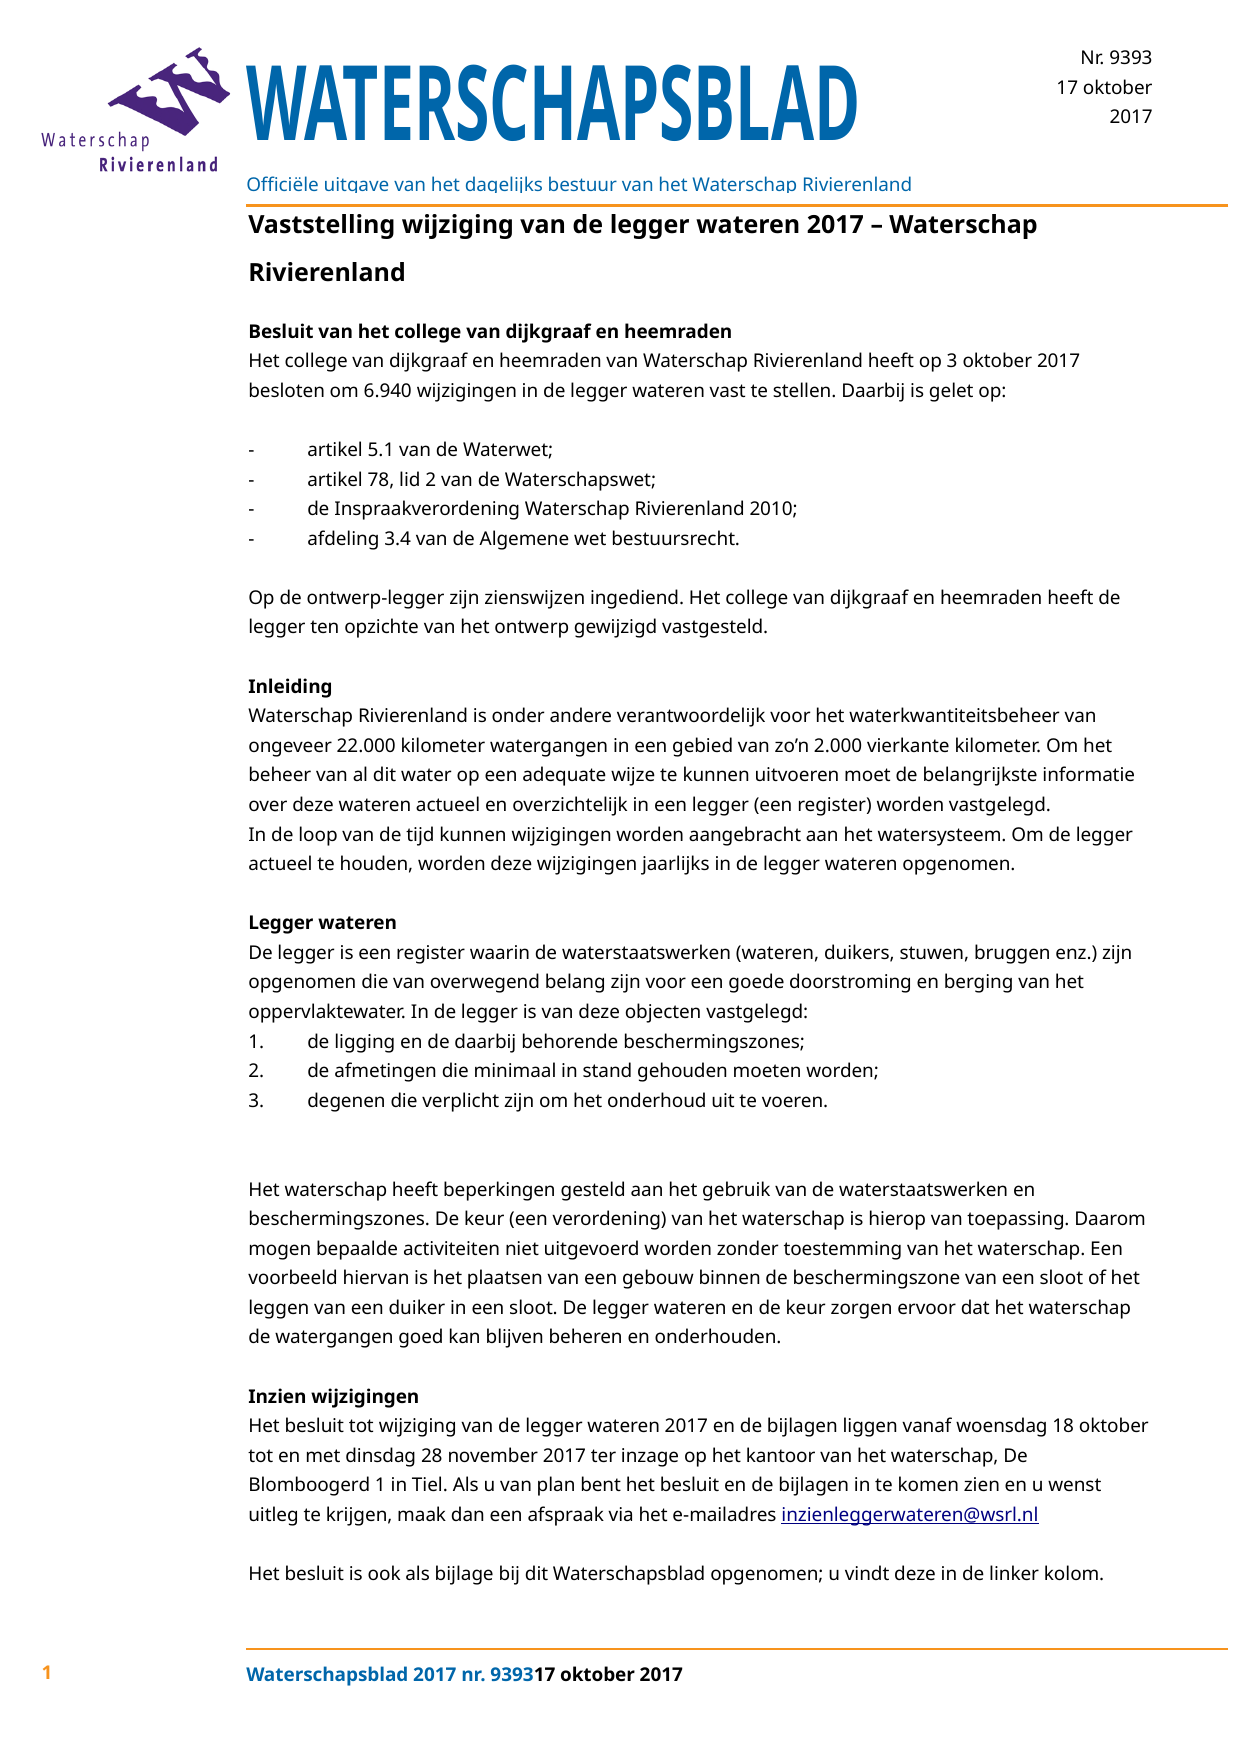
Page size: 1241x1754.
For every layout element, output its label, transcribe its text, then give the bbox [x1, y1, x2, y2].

text Inleiding [248, 673, 1152, 699]
list artikel 78, lid 2 van de Waterschapswet; [248, 466, 1152, 492]
text Het college van dijkgraaf en heemraden van Waterschap Rivierenland heeft op 3 oktober 2017 besloten om 6.940 wijzigingen in de legger wateren vast te stellen. Daarbij is gelet op: [248, 347, 1152, 403]
list de ligging en de daarbij behorende beschermingszones; [248, 1028, 1152, 1054]
text Vaststelling wijziging van de legger wateren 2017 – Waterschap Rivierenland [248, 207, 1152, 288]
list afdeling 3.4 van de Algemene wet bestuursrecht. [248, 525, 1152, 551]
text Het waterschap heeft beperkingen gesteld aan het gebruik van de waterstaatswerken en beschermingszones. De keur (een verordening) van het waterschap is hierop van toepassing. Daarom mogen bepaalde activiteiten niet uitgevoerd worden zonder toestemming van het waterschap. Een voorbeeld hiervan is het plaatsen van een gebouw binnen de beschermingszone van een sloot of het leggen van een duiker in een sloot. De legger wateren en de keur zorgen ervoor dat het waterschap de watergangen goed kan blijven beheren en onderhouden. [248, 1176, 1152, 1349]
list de Inspraakverordening Waterschap Rivierenland 2010; [248, 495, 1152, 521]
text Het besluit is ook als bijlage bij dit Waterschapsblad opgenomen; u vindt deze in de linker kolom. [248, 1560, 1152, 1586]
text In de loop van de tijd kunnen wijzigingen worden aangebracht aan het watersysteem. Om de legger actueel te houden, worden deze wijzigingen jaarlijks in de legger wateren opgenomen. [248, 821, 1152, 876]
list de afmetingen die minimaal in stand gehouden moeten worden; [248, 1057, 1152, 1083]
text Legger wateren [248, 909, 1152, 935]
list degenen die verplicht zijn om het onderhoud uit te voeren. [248, 1087, 1152, 1113]
picture [41, 47, 231, 172]
text De legger is een register waarin de waterstaatswerken (wateren, duikers, stuwen, bruggen enz.) zijn opgenomen die van overwegend belang zijn voor een goede doorstroming en berging van het oppervlaktewater. In de legger is van deze objecten vastgelegd: [248, 939, 1152, 1024]
text Waterschap Rivierenland is onder andere verantwoordelijk voor het waterkwantiteitsbeheer van ongeveer 22.000 kilometer watergangen in een gebied van zo’n 2.000 vierkante kilometer. Om het beheer van al dit water op een adequate wijze te kunnen uitvoeren moet de belangrijkste informatie over deze wateren actueel en overzichtelijk in een legger (een register) worden vastgelegd. [248, 702, 1152, 817]
list artikel 5.1 van de Waterwet; [248, 436, 1152, 462]
text Inzien wijzigingen [248, 1383, 1152, 1409]
text Besluit van het college van dijkgraaf en heemraden [248, 318, 1152, 344]
text Het besluit tot wijziging van de legger wateren 2017 en de bijlagen liggen vanaf woensdag 18 oktober tot en met dinsdag 28 november 2017 ter inzage op het kantoor van het waterschap, De Blomboogerd 1 in Tiel. Als u van plan bent het besluit en de bijlagen in te komen zien en u wenst uitleg te krijgen, maak dan een afspraak via het e-mailadres inzienleggerwateren@wsrl.nl [248, 1412, 1152, 1527]
text Op de ontwerp-legger zijn zienswijzen ingediend. Het college van dijkgraaf en heemraden heeft de legger ten opzichte van het ontwerp gewijzigd vastgesteld. [248, 584, 1152, 639]
